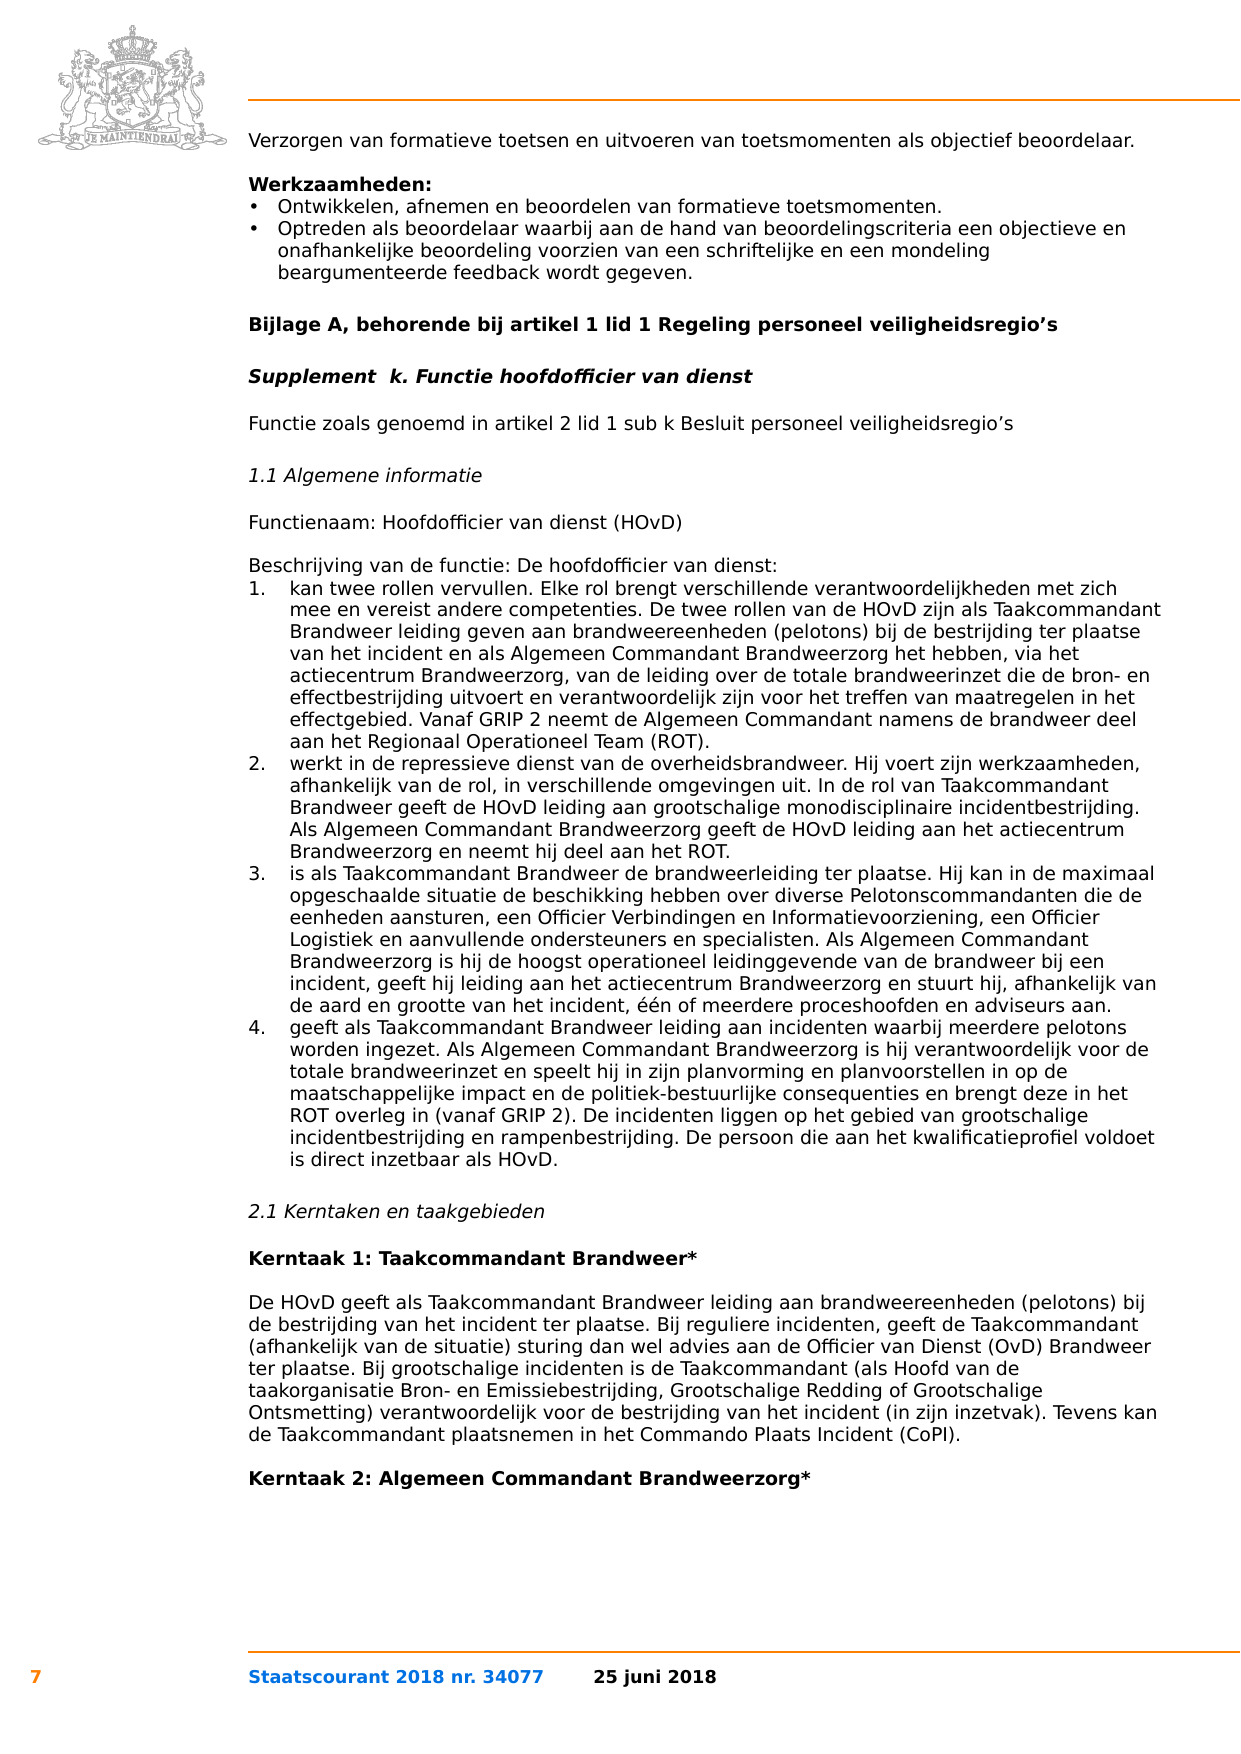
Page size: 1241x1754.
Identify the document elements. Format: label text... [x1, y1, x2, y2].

text Werkzaamheden: [248, 174, 1163, 196]
text Functienaam: Hoofdofficier van dienst (HOvD) [248, 512, 1163, 533]
text 4. geeft als Taakcommandant Brandweer leiding aan incidenten waarbij meerdere pelotons worden ingezet. Als Algemeen Commandant Brandweerzorg is hij verantwoordelijk voor de totale brandweerinzet en speelt hij in zijn planvorming en planvoorstellen in op de maatschappelijke impact en de politiek-bestuurlijke consequenties en brengt deze in het ROT overleg in (vanaf GRIP 2). De incidenten liggen op het gebied van grootschalige incidentbestrijding en rampenbestrijding. De persoon die aan het kwalificatieprofiel voldoet is direct inzetbaar als HOvD. [248, 1017, 1163, 1171]
text • Ontwikkelen, afnemen en beoordelen van formatieve toetsmomenten. [248, 196, 1163, 218]
subtitle Supplement k. Functie hoofdofficier van dienst [248, 366, 1163, 388]
text Functie zoals genoemd in artikel 2 lid 1 sub k Besluit personeel veiligheidsregio’s [248, 413, 1163, 434]
text 3. is als Taakcommandant Brandweer de brandweerleiding ter plaatse. Hij kan in de maximaal opgeschaalde situatie de beschikking hebben over diverse Pelotonscommandanten die de eenheden aansturen, een Officier Verbindingen en Informatievoorziening, een Officier Logistiek en aanvullende ondersteuners en specialisten. Als Algemeen Commandant Brandweerzorg is hij de hoogst operationeel leidinggevende van de brandweer bij een incident, geeft hij leiding aan het actiecentrum Brandweerzorg en stuurt hij, afhankelijk van de aard en grootte van het incident, één of meerdere proceshoofden en adviseurs aan. [248, 863, 1163, 1017]
subtitle 2.1 Kerntaken en taakgebieden [248, 1201, 1163, 1223]
text • Optreden als beoordelaar waarbij aan de hand van beoordelingscriteria een objectieve en onafhankelijke beoordeling voorzien van een schriftelijke en een mondeling beargumenteerde feedback wordt gegeven. [248, 218, 1163, 284]
text De HOvD geeft als Taakcommandant Brandweer leiding aan brandweereenheden (pelotons) bij de bestrijding van het incident ter plaatse. Bij reguliere incidenten, geeft de Taakcommandant (afhankelijk van de situatie) sturing dan wel advies aan de Officier van Dienst (OvD) Brandweer ter plaatse. Bij grootschalige incidenten is de Taakcommandant (als Hoofd van de taakorganisatie Bron- en Emissiebestrijding, Grootschalige Redding of Grootschalige Ontsmetting) verantwoordelijk voor de bestrijding van het incident (in zijn inzetvak). Tevens kan de Taakcommandant plaatsnemen in het Commando Plaats Incident (CoPI). [248, 1292, 1163, 1446]
text 1. kan twee rollen vervullen. Elke rol brengt verschillende verantwoordelijkheden met zich mee en vereist andere competenties. De twee rollen van de HOvD zijn als Taakcommandant Brandweer leiding geven aan brandweereenheden (pelotons) bij de bestrijding ter plaatse van het incident en als Algemeen Commandant Brandweerzorg het hebben, via het actiecentrum Brandweerzorg, van de leiding over de totale brandweerinzet die de bron- en effectbestrijding uitvoert en verantwoordelijk zijn voor het treffen van maatregelen in het effectgebied. Vanaf GRIP 2 neemt de Algemeen Commandant namens de brandweer deel aan het Regionaal Operationeel Team (ROT). [248, 577, 1163, 753]
text Kerntaak 1: Taakcommandant Brandweer* [248, 1248, 1163, 1270]
picture [38, 25, 227, 150]
text 2. werkt in de repressieve dienst van de overheidsbrandweer. Hij voert zijn werkzaamheden, afhankelijk van de rol, in verschillende omgevingen uit. In de rol van Taakcommandant Brandweer geeft de HOvD leiding aan grootschalige monodisciplinaire incidentbestrijding. Als Algemeen Commandant Brandweerzorg geeft de HOvD leiding aan het actiecentrum Brandweerzorg en neemt hij deel aan het ROT. [248, 753, 1163, 863]
text Verzorgen van formatieve toetsen en uitvoeren van toetsmomenten als objectief beoordelaar. [248, 130, 1163, 152]
text Kerntaak 2: Algemeen Commandant Brandweerzorg* [248, 1467, 1163, 1489]
text Beschrijving van de functie: De hoofdofficier van dienst: [248, 555, 1163, 577]
subtitle 1.1 Algemene informatie [248, 464, 1163, 487]
subtitle Bijlage A, behorende bij artikel 1 lid 1 Regeling personeel veiligheidsregio’s [248, 314, 1163, 336]
